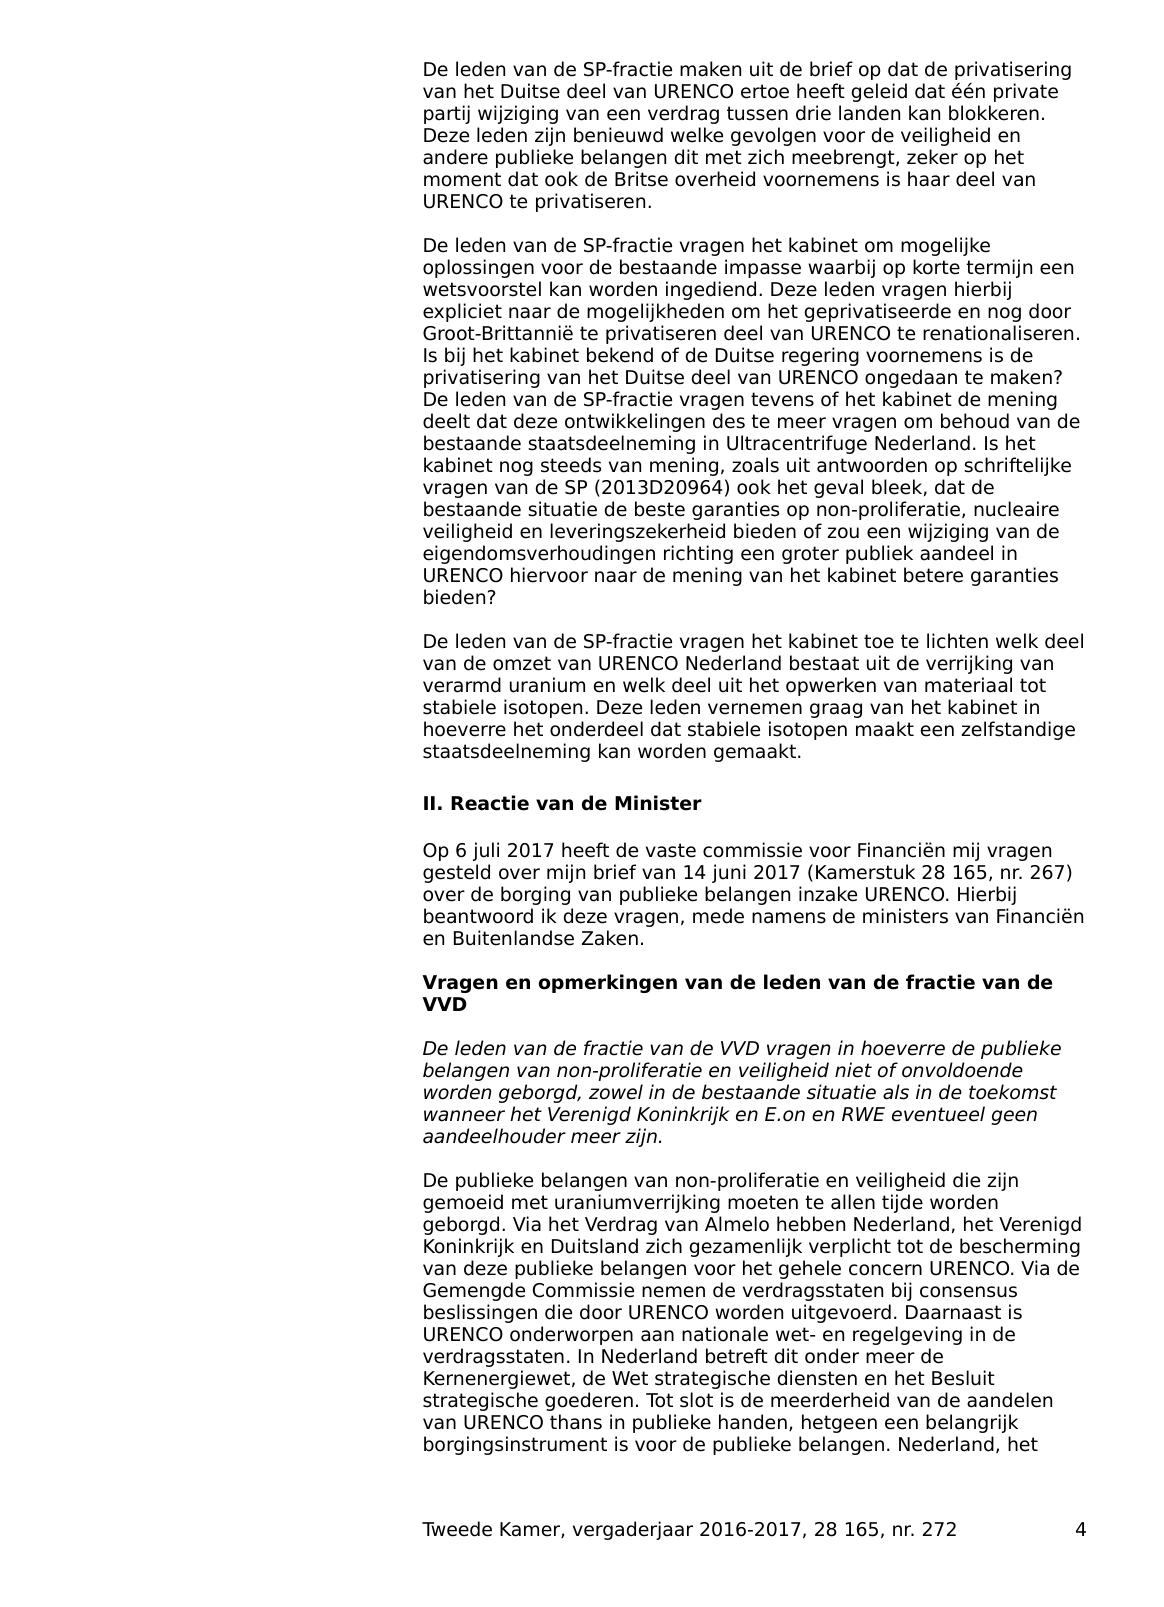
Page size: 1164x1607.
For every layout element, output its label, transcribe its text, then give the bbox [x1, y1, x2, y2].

text Op 6 juli 2017 heeft de vaste commissie voor Financiën mij vragen gesteld over mijn brief van 14 juni 2017 (Kamerstuk 28 165, nr. 267) over de borging van publieke belangen inzake URENCO. Hierbij beantwoord ik deze vragen, mede namens de ministers van Financiën en Buitenlandse Zaken. [422, 840, 1087, 950]
text De publieke belangen van non-proliferatie en veiligheid die zijn gemoeid met uraniumverrijking moeten te allen tijde worden geborgd. Via het Verdrag van Almelo hebben Nederland, het Verenigd Koninkrijk en Duitsland zich gezamenlijk verplicht tot de bescherming van deze publieke belangen voor het gehele concern URENCO. Via de Gemengde Commissie nemen de verdragsstaten bij consensus beslissingen die door URENCO worden uitgevoerd. Daarnaast is URENCO onderworpen aan nationale wet- en regelgeving in de verdragsstaten. In Nederland betreft dit onder meer de Kernenergiewet, de Wet strategische diensten en het Besluit strategische goederen. Tot slot is de meerderheid van de aandelen van URENCO thans in publieke handen, hetgeen een belangrijk borgingsinstrument is voor de publieke belangen. Nederland, het [422, 1170, 1087, 1456]
subtitle II. Reactie van de Minister [422, 793, 1087, 815]
text De leden van de fractie van de VVD vragen in hoeverre de publieke belangen van non-proliferatie en veiligheid niet of onvoldoende worden geborgd, zowel in de bestaande situatie als in de toekomst wanneer het Verenigd Koninkrijk en E.on en RWE eventueel geen aandeelhouder meer zijn. [422, 1038, 1087, 1148]
text De leden van de SP-fractie maken uit de brief op dat de privatisering van het Duitse deel van URENCO ertoe heeft geleid dat één private partij wijziging van een verdrag tussen drie landen kan blokkeren. Deze leden zijn benieuwd welke gevolgen voor de veiligheid en andere publieke belangen dit met zich meebrengt, zeker op het moment dat ook de Britse overheid voornemens is haar deel van URENCO te privatiseren. [422, 59, 1087, 213]
subtitle Vragen en opmerkingen van de leden van de fractie van de VVD [422, 972, 1087, 1016]
text De leden van de SP-fractie vragen het kabinet om mogelijke oplossingen voor de bestaande impasse waarbij op korte termijn een wetsvoorstel kan worden ingediend. Deze leden vragen hierbij expliciet naar de mogelijkheden om het geprivatiseerde en nog door Groot-Brittannië te privatiseren deel van URENCO te renationaliseren. Is bij het kabinet bekend of de Duitse regering voornemens is de privatisering van het Duitse deel van URENCO ongedaan te maken? De leden van de SP-fractie vragen tevens of het kabinet de mening deelt dat deze ontwikkelingen des te meer vragen om behoud van de bestaande staatsdeelneming in Ultracentrifuge Nederland. Is het kabinet nog steeds van mening, zoals uit antwoorden op schriftelijke vragen van de SP (2013D20964) ook het geval bleek, dat de bestaande situatie de beste garanties op non-proliferatie, nucleaire veiligheid en leveringszekerheid bieden of zou een wijziging van de eigendomsverhoudingen richting een groter publiek aandeel in URENCO hiervoor naar de mening van het kabinet betere garanties bieden? [422, 235, 1087, 609]
text De leden van de SP-fractie vragen het kabinet toe te lichten welk deel van de omzet van URENCO Nederland bestaat uit de verrijking van verarmd uranium en welk deel uit het opwerken van materiaal tot stabiele isotopen. Deze leden vernemen graag van het kabinet in hoeverre het onderdeel dat stabiele isotopen maakt een zelfstandige staatsdeelneming kan worden gemaakt. [422, 631, 1087, 763]
